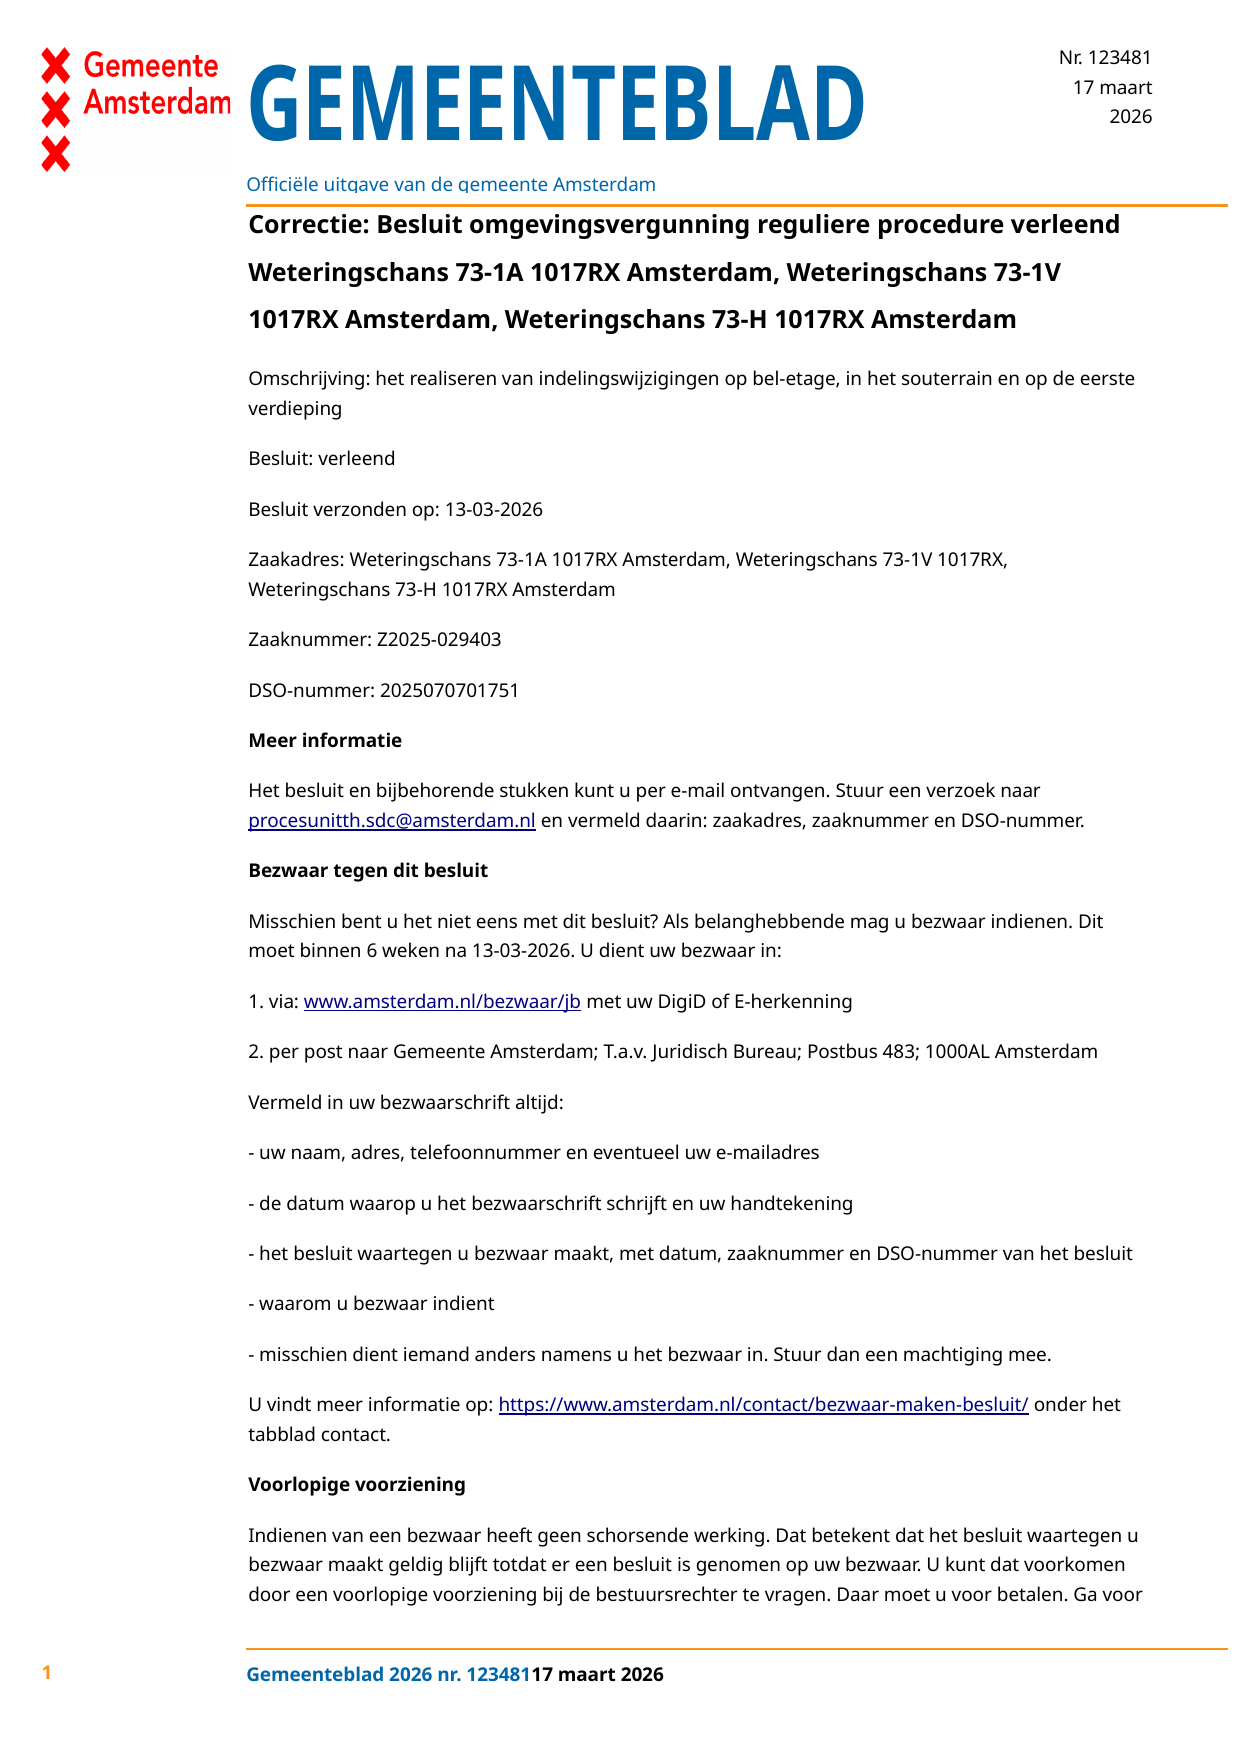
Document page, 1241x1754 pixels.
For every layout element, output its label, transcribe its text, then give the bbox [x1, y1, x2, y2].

text Vermeld in uw bezwaarschrift altijd: [248, 1089, 1152, 1114]
text Het besluit en bijbehorende stukken kunt u per e-mail ontvangen. Stuur een verzoek naar procesunitth.sdc@amsterdam.nl en vermeld daarin: zaakadres, zaaknummer en DSO-nummer. [248, 778, 1152, 833]
text U vindt meer informatie op: https://www.amsterdam.nl/contact/bezwaar-maken-besluit/ onder het tabblad contact. [248, 1391, 1152, 1447]
text Misschien bent u het niet eens met dit besluit? Als belanghebbende mag u bezwaar indienen. Dit moet binnen 6 weken na 13-03-2026. U dient uw bezwaar in: [248, 908, 1152, 963]
text 1. via: www.amsterdam.nl/bezwaar/jb met uw DigiD of E-herkenning [248, 988, 1152, 1014]
text - het besluit waartegen u bezwaar maakt, met datum, zaaknummer en DSO-nummer van het besluit [248, 1240, 1152, 1266]
text - de datum waarop u het bezwaarschrift schrijft en uw handtekening [248, 1190, 1152, 1215]
text Bezwaar tegen dit besluit [248, 858, 1152, 883]
text Zaakadres: Weteringschans 73-1A 1017RX Amsterdam, Weteringschans 73-1V 1017RX, Weteringschans 73-H 1017RX Amsterdam [248, 546, 1152, 602]
text DSO-nummer: 2025070701751 [248, 677, 1152, 702]
text Meer informatie [248, 727, 1152, 753]
text 2. per post naar Gemeente Amsterdam; T.a.v. Juridisch Bureau; Postbus 483; 1000AL Amsterdam [248, 1038, 1152, 1064]
text Omschrijving: het realiseren van indelingswijzigingen op bel-etage, in het souterrain en op de eerste verdieping [248, 366, 1152, 421]
text Besluit verzonden op: 13-03-2026 [248, 496, 1152, 522]
text - misschien dient iemand anders namens u het bezwaar in. Stuur dan een machtiging mee. [248, 1341, 1152, 1367]
picture [41, 47, 231, 172]
text Correctie: Besluit omgevingsvergunning reguliere procedure verleend Weteringschans 73-1A 1017RX Amsterdam, Weteringschans 73-1V 1017RX Amsterdam, Weteringschans 73-H 1017RX Amsterdam [248, 207, 1152, 336]
text - uw naam, adres, telefoonnummer en eventueel uw e-mailadres [248, 1139, 1152, 1165]
text Besluit: verleend [248, 446, 1152, 471]
text Indienen van een bezwaar heeft geen schorsende werking. Dat betekent dat het besluit waartegen u bezwaar maakt geldig blijft totdat er een besluit is genomen op uw bezwaar. U kunt dat voorkomen door een voorlopige voorziening bij de bestuursrechter te vragen. Daar moet u voor betalen. Ga voor [248, 1522, 1152, 1607]
text Voorlopige voorziening [248, 1471, 1152, 1497]
text Zaaknummer: Z2025-029403 [248, 626, 1152, 652]
text - waarom u bezwaar indient [248, 1291, 1152, 1316]
